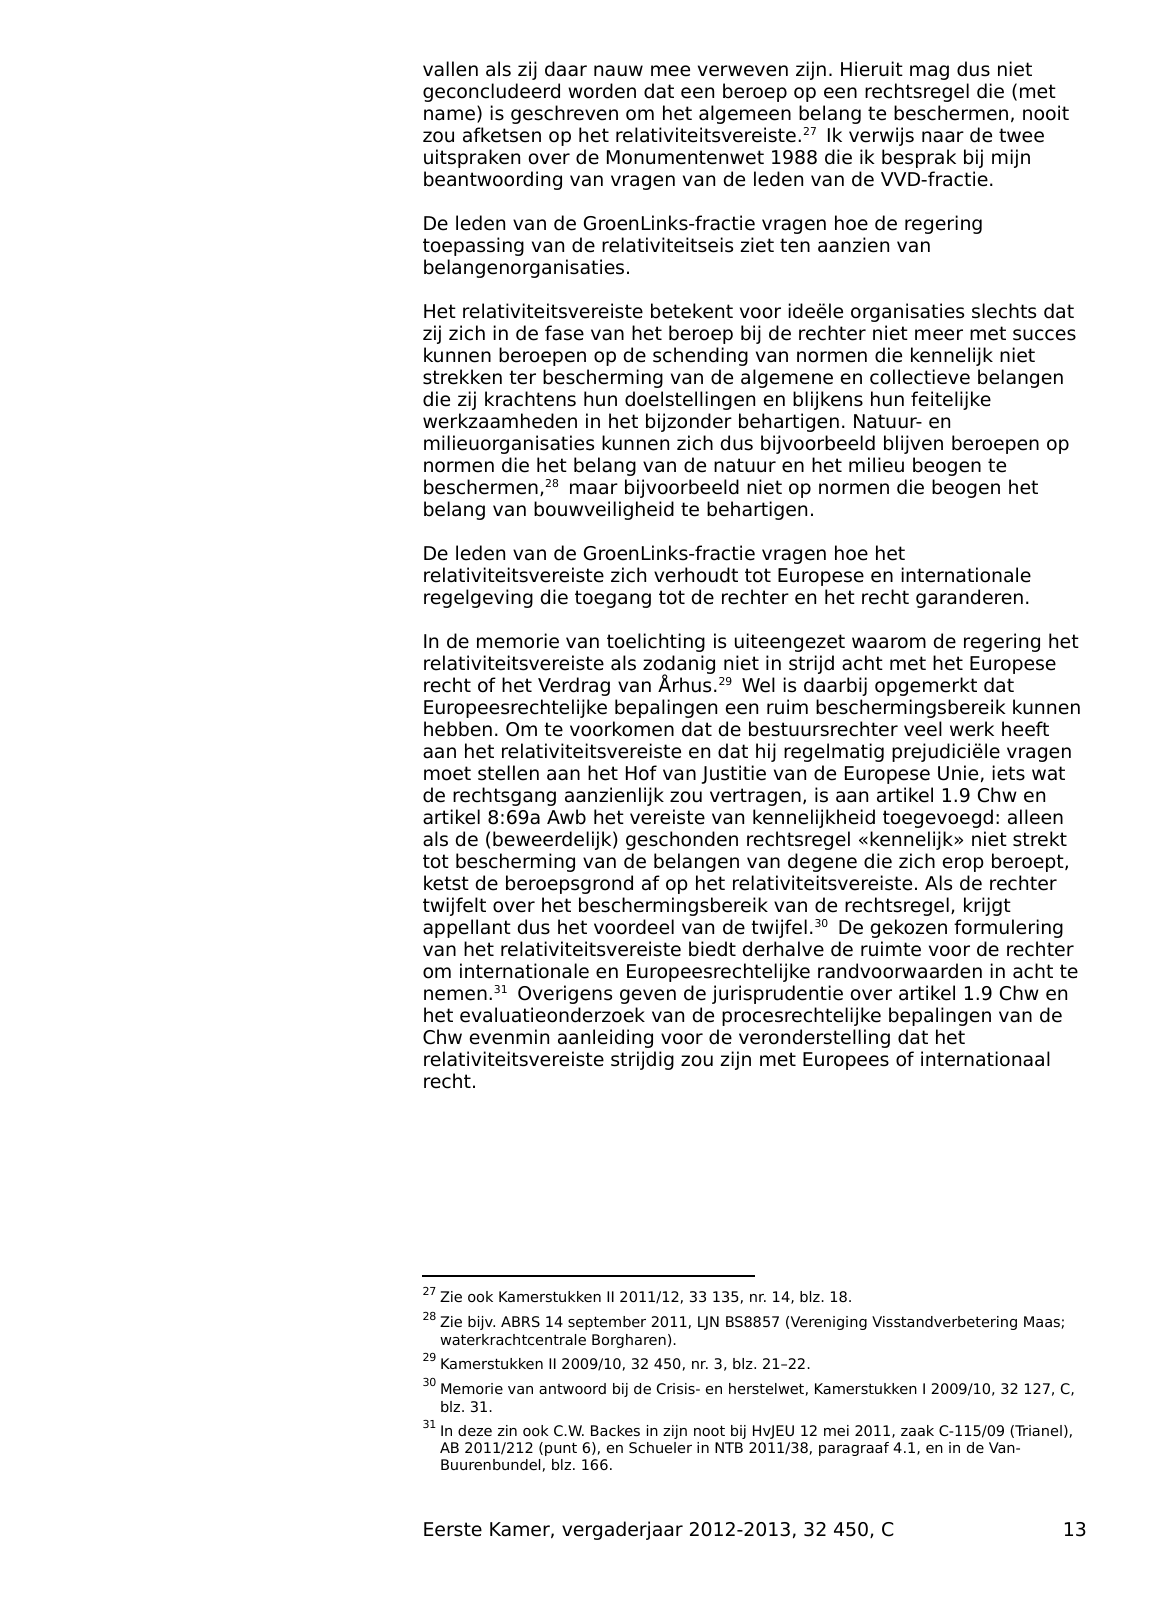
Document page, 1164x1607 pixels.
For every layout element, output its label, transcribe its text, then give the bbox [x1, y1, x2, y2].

text De leden van de GroenLinks-fractie vragen hoe de regering toepassing van de relativiteitseis ziet ten aanzien van belangenorganisaties. [422, 213, 1087, 279]
text Zie bijv. ABRS 14 september 2011, LJN BS8857 (Vereniging Visstandverbetering Maas; waterkrachtcentrale Borgharen). [422, 1310, 1087, 1349]
text Kamerstukken II 2009/10, 32 450, nr. 3, blz. 21–22. [422, 1352, 1087, 1374]
text Het relativiteitsvereiste betekent voor ideële organisaties slechts dat zij zich in de fase van het beroep bij de rechter niet meer met succes kunnen beroepen op de schending van normen die kennelijk niet strekken ter bescherming van de algemene en collectieve belangen die zij krachtens hun doelstellingen en blijkens hun feitelijke werkzaamheden in het bijzonder behartigen. Natuur- en milieuorganisaties kunnen zich dus bijvoorbeeld blijven beroepen op normen die het belang van de natuur en het milieu beogen te beschermen, maar bijvoorbeeld niet op normen die beogen het belang van bouwveiligheid te behartigen. [422, 301, 1087, 521]
text In de memorie van toelichting is uiteengezet waarom de regering het relativiteitsvereiste als zodanig niet in strijd acht met het Europese recht of het Verdrag van Århus. Wel is daarbij opgemerkt dat Europeesrechtelijke bepalingen een ruim beschermingsbereik kunnen hebben. Om te voorkomen dat de bestuursrechter veel werk heeft aan het relativiteitsvereiste en dat hij regelmatig prejudiciële vragen moet stellen aan het Hof van Justitie van de Europese Unie, iets wat de rechtsgang aanzienlijk zou vertragen, is aan artikel 1.9 Chw en artikel 8:69a Awb het vereiste van kennelijkheid toegevoegd: alleen als de (beweerdelijk) geschonden rechtsregel «kennelijk» niet strekt tot bescherming van de belangen van degene die zich erop beroept, ketst de beroepsgrond af op het relativiteitsvereiste. Als de rechter twijfelt over het beschermingsbereik van de rechtsregel, krijgt appellant dus het voordeel van de twijfel. De gekozen formulering van het relativiteitsvereiste biedt derhalve de ruimte voor de rechter om internationale en Europeesrechtelijke randvoorwaarden in acht te nemen. Overigens geven de jurisprudentie over artikel 1.9 Chw en het evaluatieonderzoek van de procesrechtelijke bepalingen van de Chw evenmin aanleiding voor de veronderstelling dat het relativiteitsvereiste strijdig zou zijn met Europees of internationaal recht. [422, 631, 1087, 1093]
text vallen als zij daar nauw mee verweven zijn. Hieruit mag dus niet geconcludeerd worden dat een beroep op een rechtsregel die (met name) is geschreven om het algemeen belang te beschermen, nooit zou afketsen op het relativiteitsvereiste. Ik verwijs naar de twee uitspraken over de Monumentenwet 1988 die ik besprak bij mijn beantwoording van vragen van de leden van de VVD-fractie. [422, 59, 1087, 191]
text De leden van de GroenLinks-fractie vragen hoe het relativiteitsvereiste zich verhoudt tot Europese en internationale regelgeving die toegang tot de rechter en het recht garanderen. [422, 543, 1087, 609]
text Zie ook Kamerstukken II 2011/12, 33 135, nr. 14, blz. 18. [422, 1285, 1087, 1307]
text In deze zin ook C.W. Backes in zijn noot bij HvJEU 12 mei 2011, zaak C-115/09 (Trianel), AB 2011/212 (punt 6), en Schueler in NTB 2011/38, paragraaf 4.1, en in de Van-Buurenbundel, blz. 166. [422, 1418, 1087, 1474]
text Memorie van antwoord bij de Crisis- en herstelwet, Kamerstukken I 2009/10, 32 127, C, blz. 31. [422, 1377, 1087, 1416]
